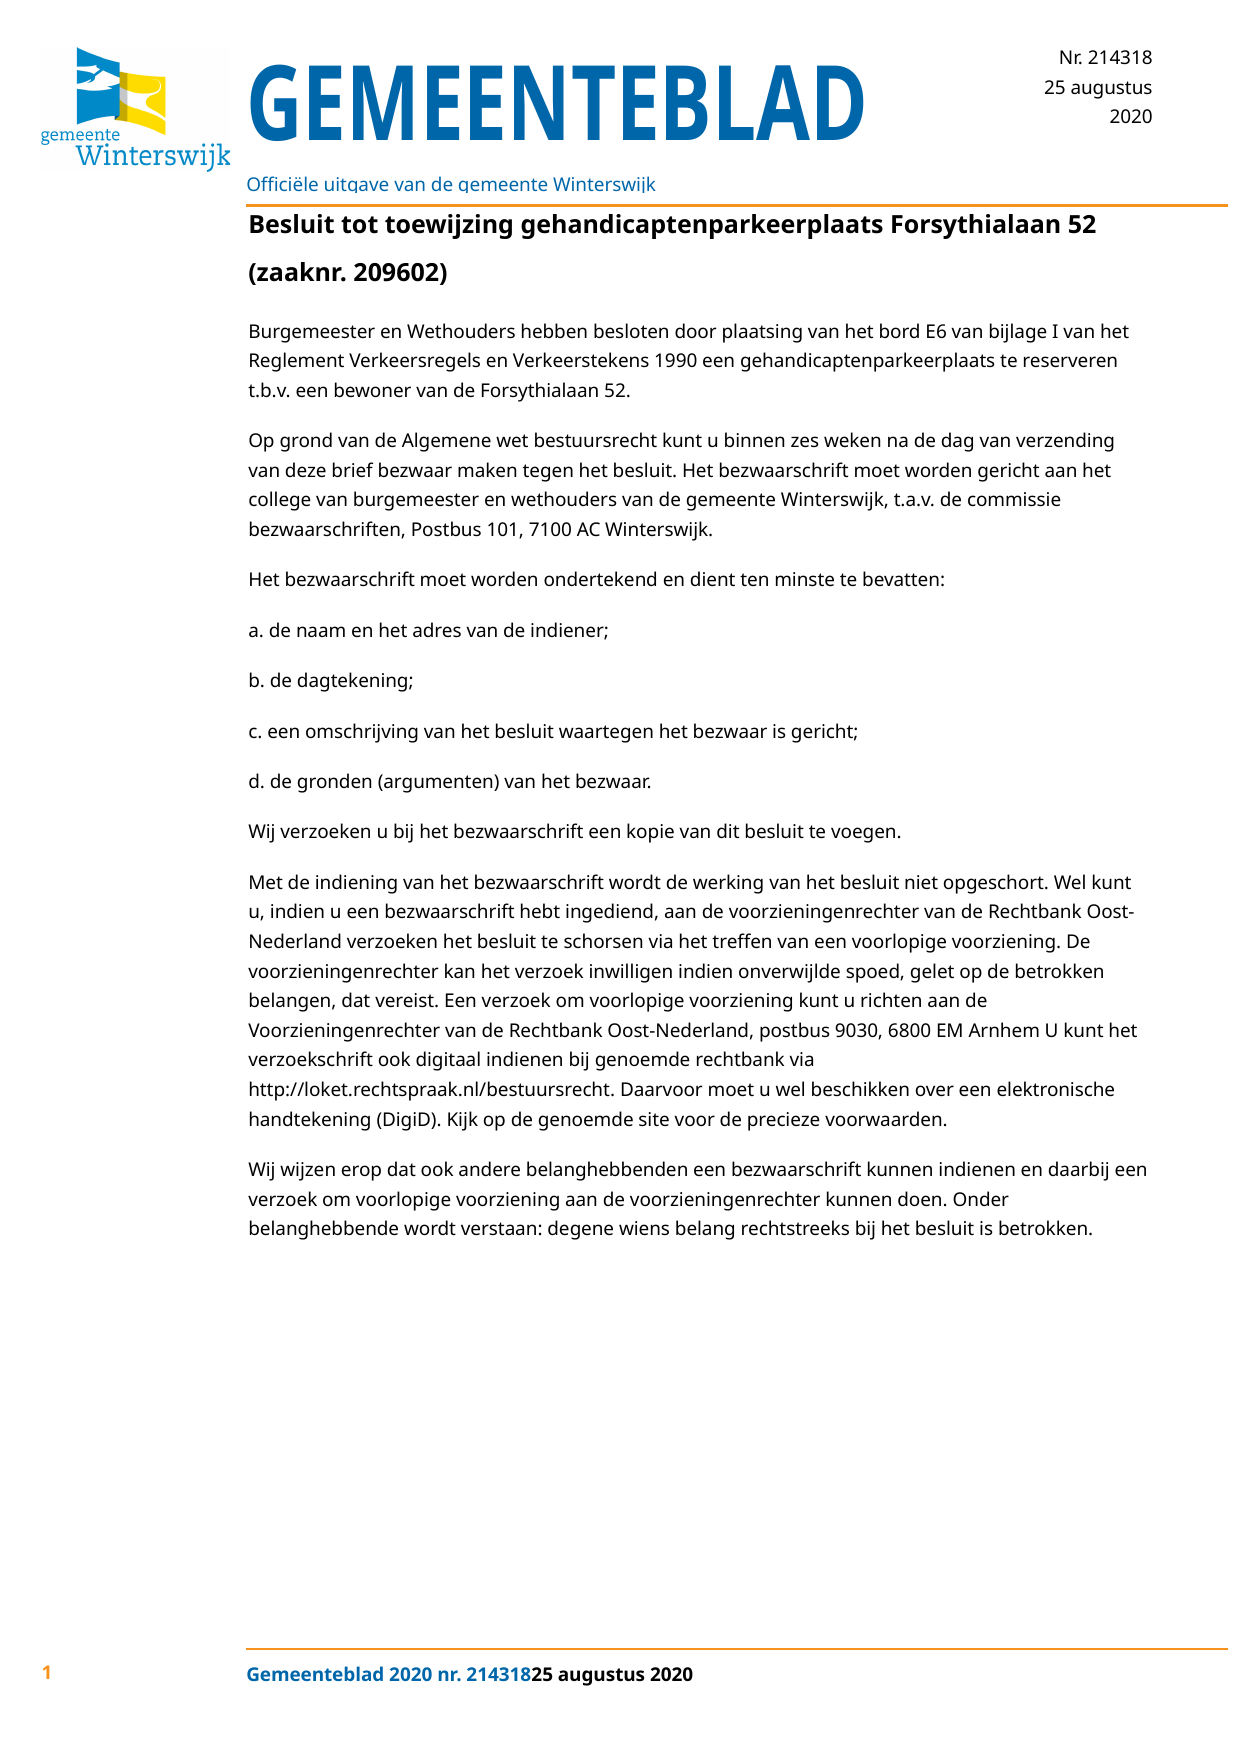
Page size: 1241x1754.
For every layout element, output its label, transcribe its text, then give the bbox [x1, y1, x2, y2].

text Op grond van de Algemene wet bestuursrecht kunt u binnen zes weken na de dag van verzending van deze brief bezwaar maken tegen het besluit. Het bezwaarschrift moet worden gericht aan het college van burgemeester en wethouders van de gemeente Winterswijk, t.a.v. de commissie bezwaarschriften, Postbus 101, 7100 AC Winterswijk. [248, 427, 1152, 542]
text Wij verzoeken u bij het bezwaarschrift een kopie van dit besluit te voegen. [248, 819, 1152, 844]
text a. de naam en het adres van de indiener; [248, 617, 1152, 643]
picture [225, 153, 231, 162]
text c. een omschrijving van het besluit waartegen het bezwaar is gericht; [248, 718, 1152, 744]
text b. de dagtekening; [248, 667, 1152, 693]
text Met de indiening van het bezwaarschrift wordt de werking van het besluit niet opgeschort. Wel kunt u, indien u een bezwaarschrift hebt ingediend, aan de voorzieningenrechter van de Rechtbank Oost-Nederland verzoeken het besluit te schorsen via het treffen van een voorlopige voorziening. De voorzieningenrechter kan het verzoek inwilligen indien onverwijlde spoed, gelet op de betrokken belangen, dat vereist. Een verzoek om voorlopige voorziening kunt u richten aan de Voorzieningenrechter van de Rechtbank Oost-Nederland, postbus 9030, 6800 EM Arnhem U kunt het verzoekschrift ook digitaal indienen bij genoemde rechtbank via http://loket.rechtspraak.nl/bestuursrecht. Daarvoor moet u wel beschikken over een elektronische handtekening (DigiD). Kijk op de genoemde site voor de precieze voorwaarden. [248, 869, 1152, 1132]
picture [41, 47, 231, 172]
text Wij wijzen erop dat ook andere belanghebbenden een bezwaarschrift kunnen indienen en daarbij een verzoek om voorlopige voorziening aan de voorzieningenrechter kunnen doen. Onder belanghebbende wordt verstaan: degene wiens belang rechtstreeks bij het besluit is betrokken. [248, 1156, 1152, 1241]
text d. de gronden (argumenten) van het bezwaar. [248, 768, 1152, 794]
text Besluit tot toewijzing gehandicaptenparkeerplaats Forsythialaan 52 (zaaknr. 209602) [248, 207, 1152, 288]
text Burgemeester en Wethouders hebben besloten door plaatsing van het bord E6 van bijlage I van het Reglement Verkeersregels en Verkeerstekens 1990 een gehandicaptenparkeerplaats te reserveren t.b.v. een bewoner van de Forsythialaan 52. [248, 318, 1152, 403]
text Het bezwaarschrift moet worden ondertekend en dient ten minste te bevatten: [248, 567, 1152, 592]
